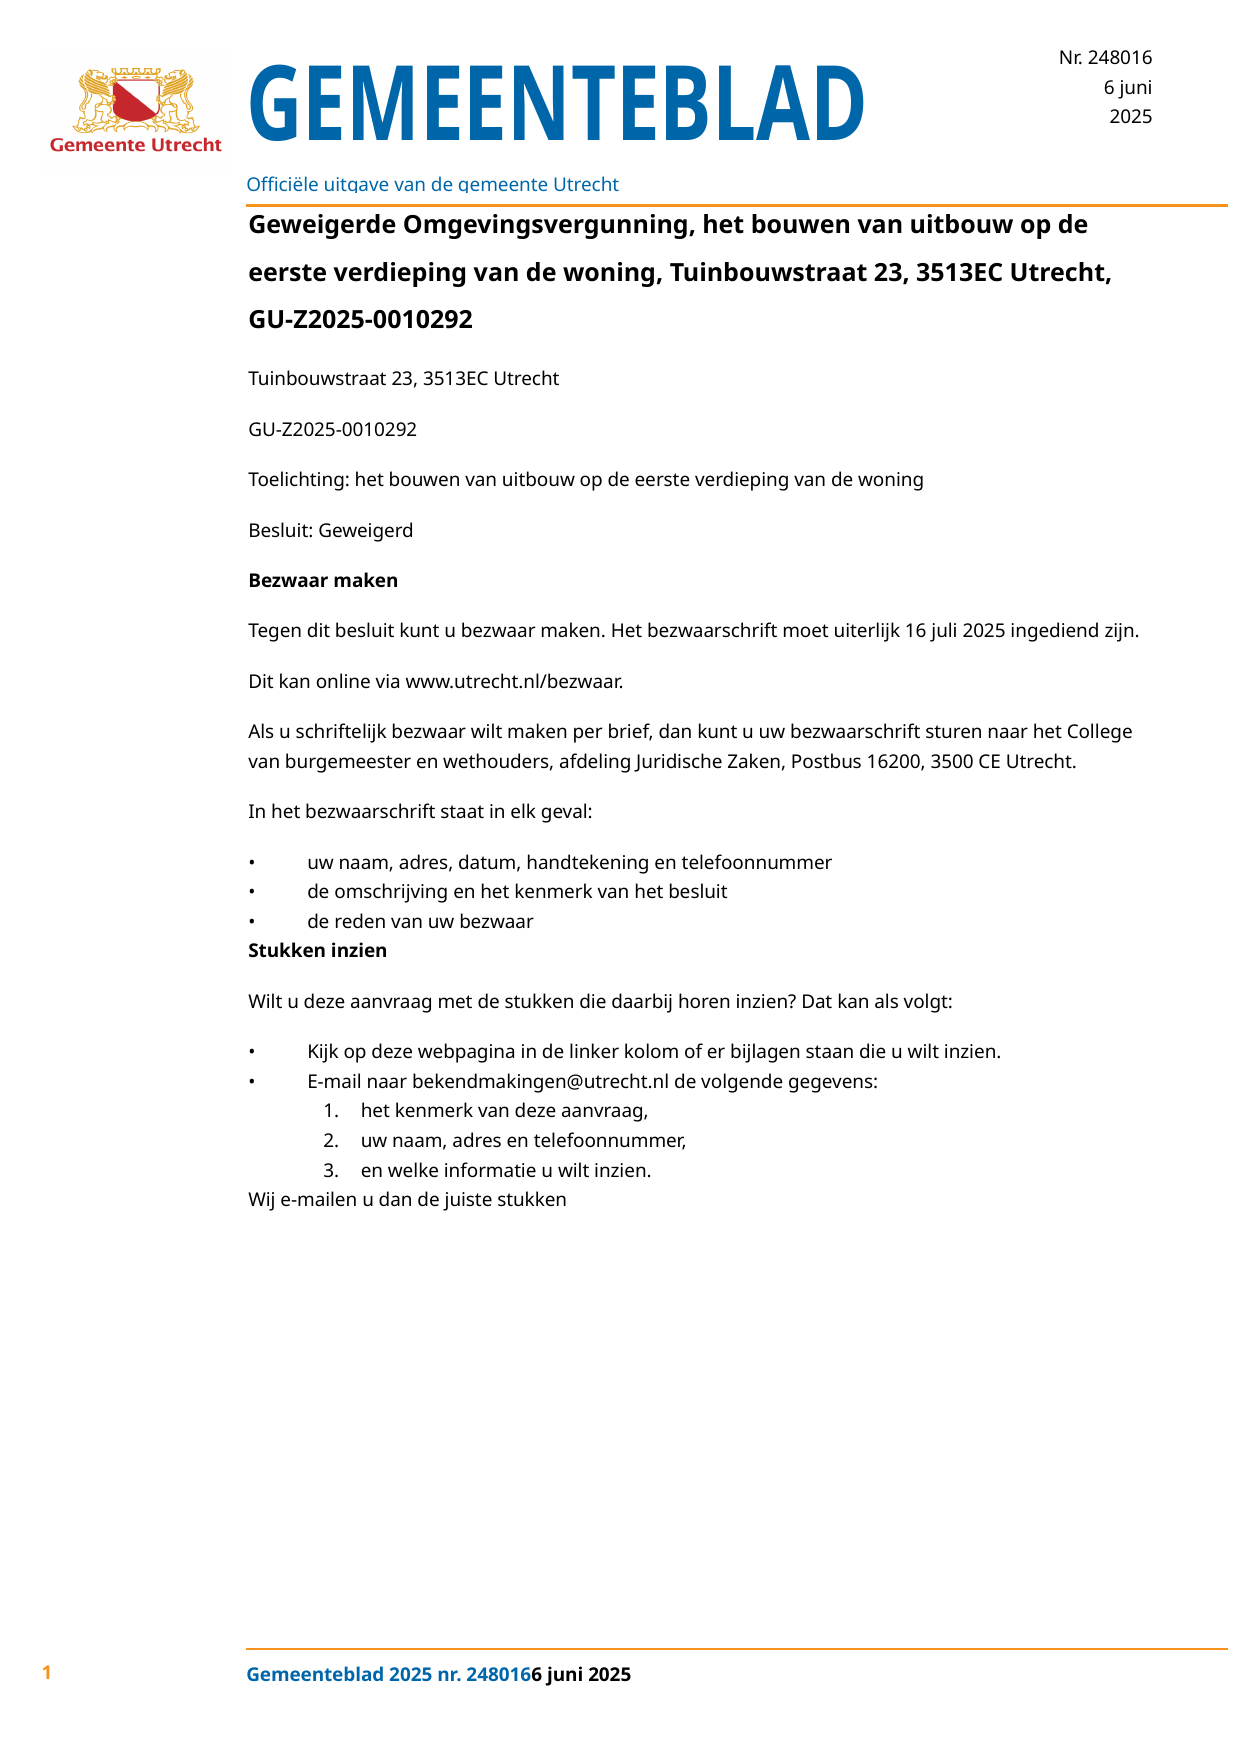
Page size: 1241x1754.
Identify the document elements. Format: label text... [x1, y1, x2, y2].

list E-mail naar bekendmakingen@utrecht.nl de volgende gegevens: [248, 1068, 1152, 1094]
text Besluit: Geweigerd [248, 517, 1152, 542]
text Toelichting: het bouwen van uitbouw op de eerste verdieping van de woning [248, 466, 1152, 492]
list het kenmerk van deze aanvraag, [323, 1098, 1152, 1123]
text Tuinbouwstraat 23, 3513EC Utrecht [248, 366, 1152, 391]
text GU-Z2025-0010292 [248, 416, 1152, 442]
picture [41, 47, 231, 172]
text Geweigerde Omgevingsvergunning, het bouwen van uitbouw op de eerste verdieping van de woning, Tuinbouwstraat 23, 3513EC Utrecht, GU-Z2025-0010292 [248, 207, 1152, 336]
list de omschrijving en het kenmerk van het besluit [248, 878, 1152, 904]
text In het bezwaarschrift staat in elk geval: [248, 798, 1152, 824]
list en welke informatie u wilt inzien. [323, 1157, 1152, 1182]
text Tegen dit besluit kunt u bezwaar maken. Het bezwaarschrift moet uiterlijk 16 juli 2025 ingediend zijn. [248, 618, 1152, 643]
text Stukken inzien [248, 938, 1152, 963]
list uw naam, adres en telefoonnummer, [323, 1127, 1152, 1153]
text Wilt u deze aanvraag met de stukken die daarbij horen inzien? Dat kan als volgt: [248, 988, 1152, 1014]
text Bezwaar maken [248, 567, 1152, 593]
text Dit kan online via www.utrecht.nl/bezwaar. [248, 668, 1152, 694]
list uw naam, adres, datum, handtekening en telefoonnummer [248, 849, 1152, 874]
list Kijk op deze webpagina in de linker kolom of er bijlagen staan die u wilt inzien. [248, 1038, 1152, 1064]
list de reden van uw bezwaar [248, 908, 1152, 934]
text Als u schriftelijk bezwaar wilt maken per brief, dan kunt u uw bezwaarschrift sturen naar het College van burgemeester en wethouders, afdeling Juridische Zaken, Postbus 16200, 3500 CE Utrecht. [248, 718, 1152, 774]
text Wij e-mailen u dan de juiste stukken [248, 1186, 1152, 1212]
